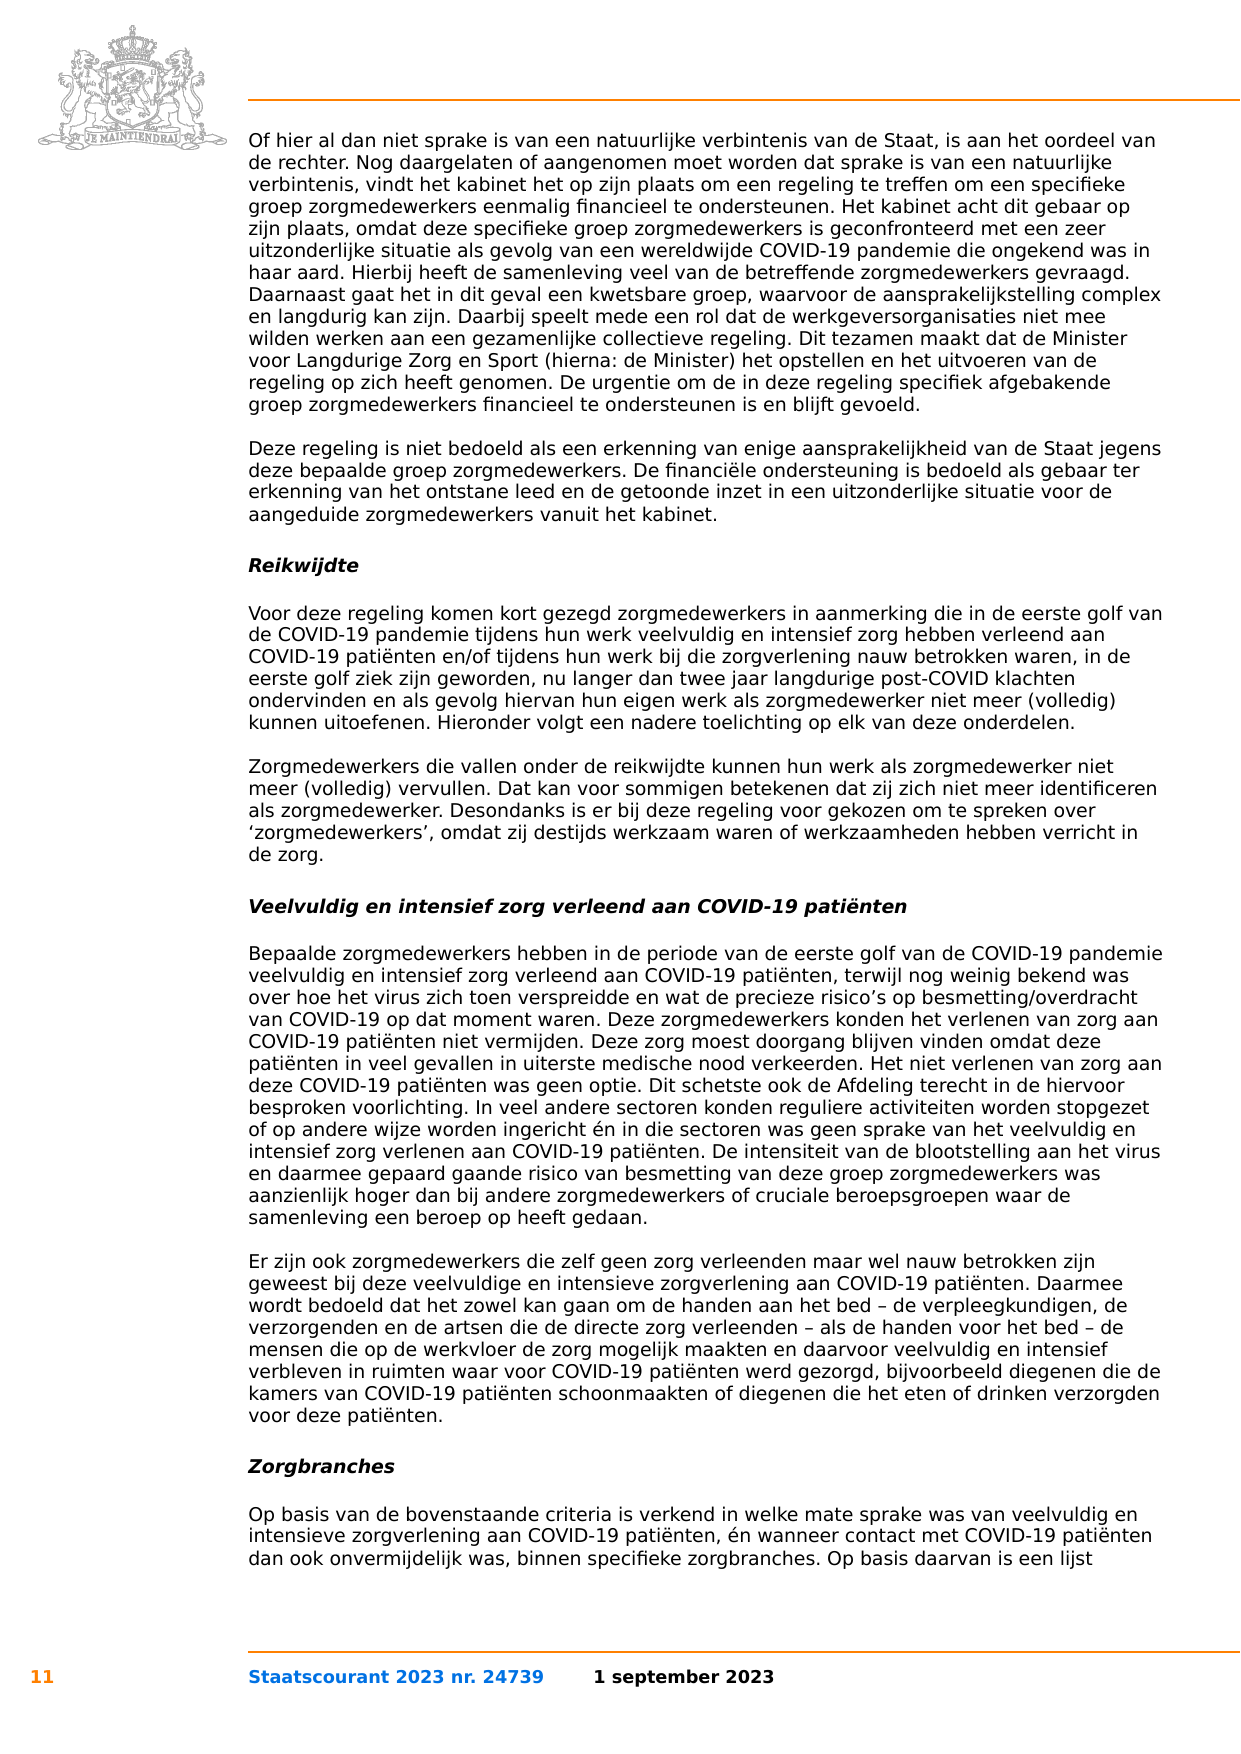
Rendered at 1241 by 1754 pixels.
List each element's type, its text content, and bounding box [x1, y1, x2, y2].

text Bepaalde zorgmedewerkers hebben in de periode van de eerste golf van de COVID-19 pandemie veelvuldig en intensief zorg verleend aan COVID-19 patiënten, terwijl nog weinig bekend was over hoe het virus zich toen verspreidde en wat de precieze risico’s op besmetting/overdracht van COVID-19 op dat moment waren. Deze zorgmedewerkers konden het verlenen van zorg aan COVID-19 patiënten niet vermijden. Deze zorg moest doorgang blijven vinden omdat deze patiënten in veel gevallen in uiterste medische nood verkeerden. Het niet verlenen van zorg aan deze COVID-19 patiënten was geen optie. Dit schetste ook de Afdeling terecht in de hiervoor besproken voorlichting. In veel andere sectoren konden reguliere activiteiten worden stopgezet of op andere wijze worden ingericht én in die sectoren was geen sprake van het veelvuldig en intensief zorg verlenen aan COVID-19 patiënten. De intensiteit van de blootstelling aan het virus en daarmee gepaard gaande risico van besmetting van deze groep zorgmedewerkers was aanzienlijk hoger dan bij andere zorgmedewerkers of cruciale beroepsgroepen waar de samenleving een beroep op heeft gedaan. [248, 943, 1163, 1229]
subtitle Reikwijdte [248, 555, 1163, 577]
subtitle Veelvuldig en intensief zorg verleend aan COVID-19 patiënten [248, 896, 1163, 918]
text Zorgmedewerkers die vallen onder de reikwijdte kunnen hun werk als zorgmedewerker niet meer (volledig) vervullen. Dat kan voor sommigen betekenen dat zij zich niet meer identificeren als zorgmedewerker. Desondanks is er bij deze regeling voor gekozen om te spreken over ‘zorgmedewerkers’, omdat zij destijds werkzaam waren of werkzaamheden hebben verricht in de zorg. [248, 756, 1163, 866]
subtitle Zorgbranches [248, 1456, 1163, 1478]
text Er zijn ook zorgmedewerkers die zelf geen zorg verleenden maar wel nauw betrokken zijn geweest bij deze veelvuldige en intensieve zorgverlening aan COVID-19 patiënten. Daarmee wordt bedoeld dat het zowel kan gaan om de handen aan het bed – de verpleegkundigen, de verzorgenden en de artsen die de directe zorg verleenden – als de handen voor het bed – de mensen die op de werkvloer de zorg mogelijk maakten en daarvoor veelvuldig en intensief verbleven in ruimten waar voor COVID-19 patiënten werd gezorgd, bijvoorbeeld diegenen die de kamers van COVID-19 patiënten schoonmaakten of diegenen die het eten of drinken verzorgden voor deze patiënten. [248, 1251, 1163, 1426]
text Op basis van de bovenstaande criteria is verkend in welke mate sprake was van veelvuldig en intensieve zorgverlening aan COVID-19 patiënten, én wanneer contact met COVID-19 patiënten dan ook onvermijdelijk was, binnen specifieke zorgbranches. Op basis daarvan is een lijst [248, 1503, 1163, 1569]
text Deze regeling is niet bedoeld als een erkenning van enige aansprakelijkheid van de Staat jegens deze bepaalde groep zorgmedewerkers. De financiële ondersteuning is bedoeld als gebaar ter erkenning van het ontstane leed en de getoonde inzet in een uitzonderlijke situatie voor de aangeduide zorgmedewerkers vanuit het kabinet. [248, 437, 1163, 525]
picture [38, 25, 227, 150]
text Voor deze regeling komen kort gezegd zorgmedewerkers in aanmerking die in de eerste golf van de COVID-19 pandemie tijdens hun werk veelvuldig en intensief zorg hebben verleend aan COVID-19 patiënten en/of tijdens hun werk bij die zorgverlening nauw betrokken waren, in de eerste golf ziek zijn geworden, nu langer dan twee jaar langdurige post-COVID klachten ondervinden en als gevolg hiervan hun eigen werk als zorgmedewerker niet meer (volledig) kunnen uitoefenen. Hieronder volgt een nadere toelichting op elk van deze onderdelen. [248, 602, 1163, 734]
text Of hier al dan niet sprake is van een natuurlijke verbintenis van de Staat, is aan het oordeel van de rechter. Nog daargelaten of aangenomen moet worden dat sprake is van een natuurlijke verbintenis, vindt het kabinet het op zijn plaats om een regeling te treffen om een specifieke groep zorgmedewerkers eenmalig financieel te ondersteunen. Het kabinet acht dit gebaar op zijn plaats, omdat deze specifieke groep zorgmedewerkers is geconfronteerd met een zeer uitzonderlijke situatie als gevolg van een wereldwijde COVID-19 pandemie die ongekend was in haar aard. Hierbij heeft de samenleving veel van de betreffende zorgmedewerkers gevraagd. Daarnaast gaat het in dit geval een kwetsbare groep, waarvoor de aansprakelijkstelling complex en langdurig kan zijn. Daarbij speelt mede een rol dat de werkgeversorganisaties niet mee wilden werken aan een gezamenlijke collectieve regeling. Dit tezamen maakt dat de Minister voor Langdurige Zorg en Sport (hierna: de Minister) het opstellen en het uitvoeren van de regeling op zich heeft genomen. De urgentie om de in deze regeling specifiek afgebakende groep zorgmedewerkers financieel te ondersteunen is en blijft gevoeld. [248, 130, 1163, 416]
